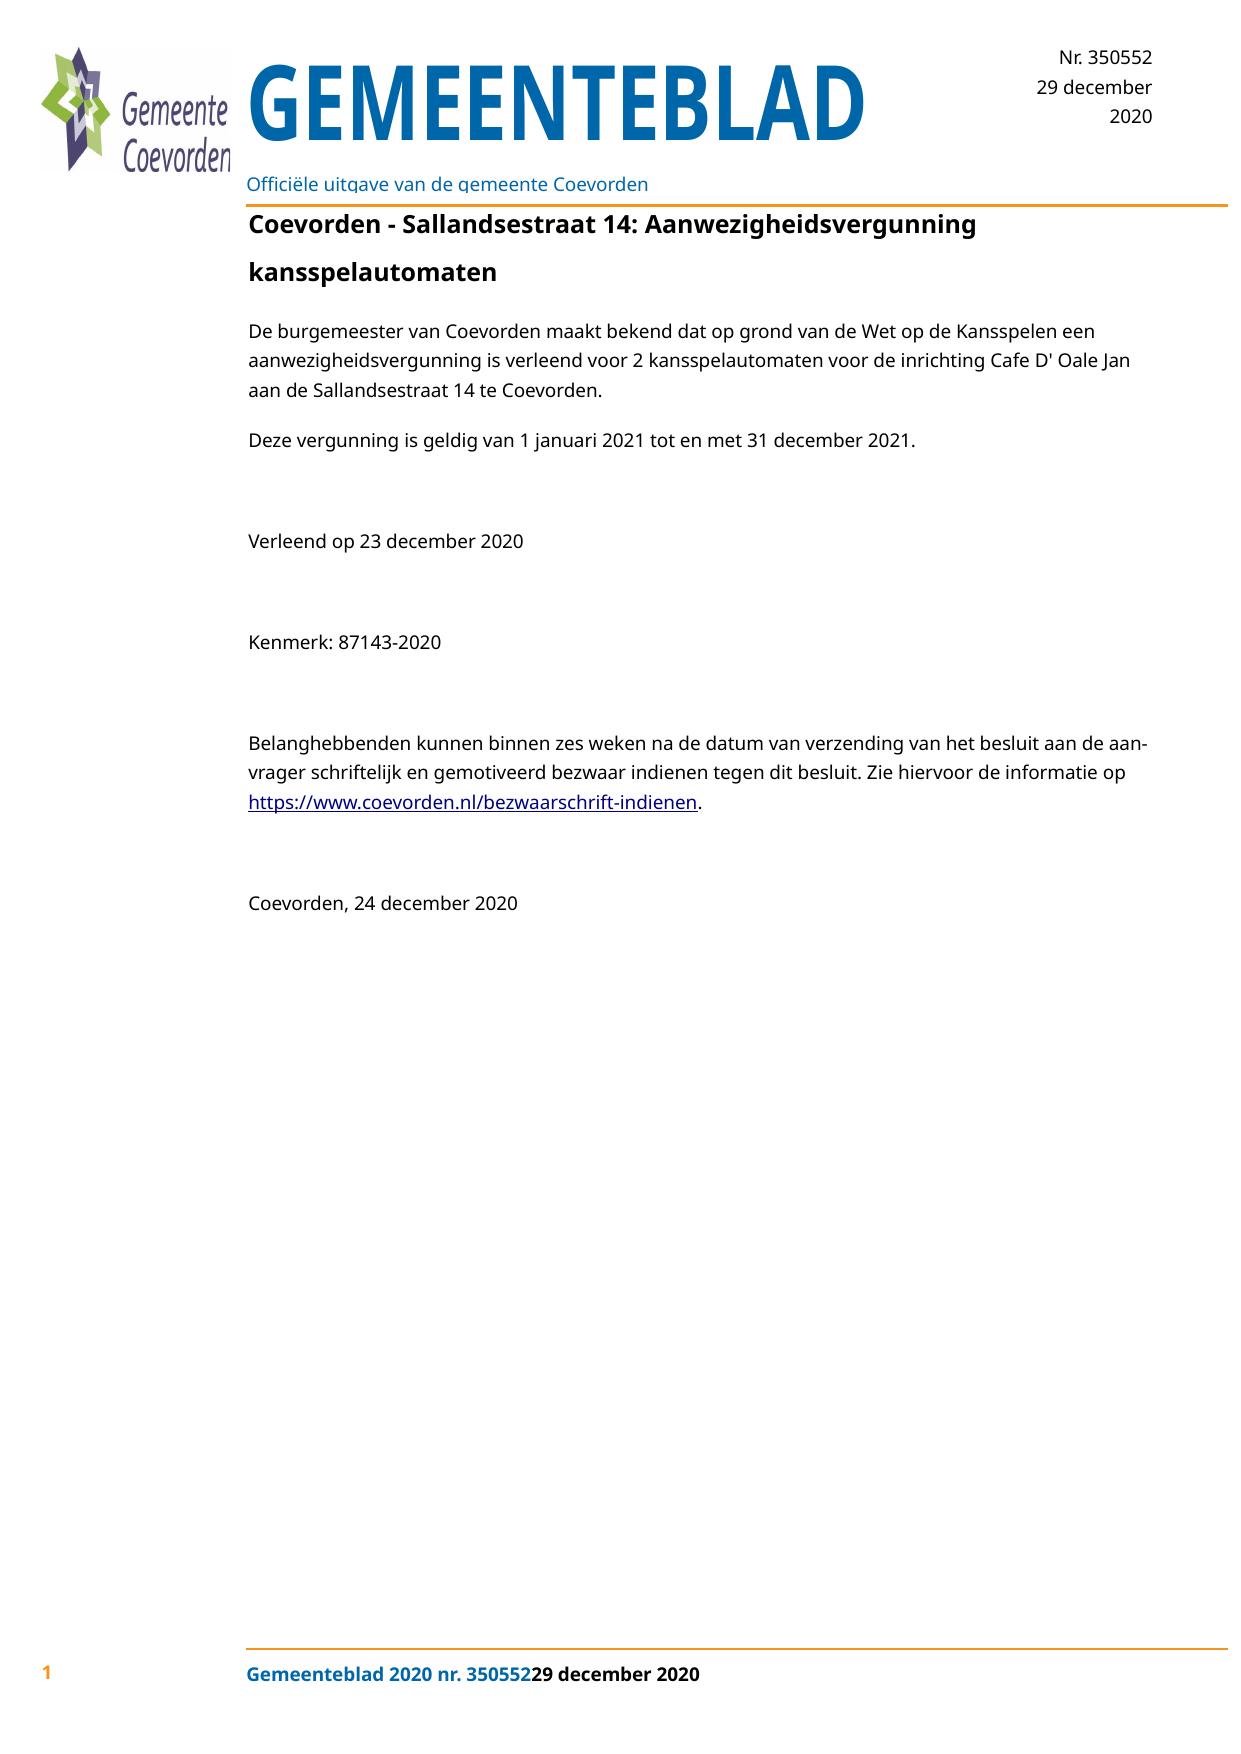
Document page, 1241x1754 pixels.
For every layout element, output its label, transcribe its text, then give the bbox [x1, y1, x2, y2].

text Belanghebbenden kunnen binnen zes weken na de datum van verzending van het besluit aan de aan-vrager schriftelijk en gemotiveerd bezwaar indienen tegen dit besluit. Zie hiervoor de informatie op https://www.coevorden.nl/bezwaarschrift-indienen. [248, 730, 1152, 815]
picture [41, 47, 231, 172]
text De burgemeester van Coevorden maakt bekend dat op grond van de Wet op de Kansspelen een aanwezigheidsvergunning is verleend voor 2 kansspelautomaten voor de inrichting Cafe D' Oale Jan aan de Sallandsestraat 14 te Coevorden. [248, 318, 1152, 403]
text Kenmerk: 87143-2020 [248, 629, 1152, 655]
text Verleend op 23 december 2020 [248, 528, 1152, 554]
text Coevorden - Sallandsestraat 14: Aanwezigheidsvergunning kansspelautomaten [248, 207, 1152, 288]
text Deze vergunning is geldig van 1 januari 2021 tot en met 31 december 2021. [248, 427, 1152, 453]
text Coevorden, 24 december 2020 [248, 890, 1152, 916]
